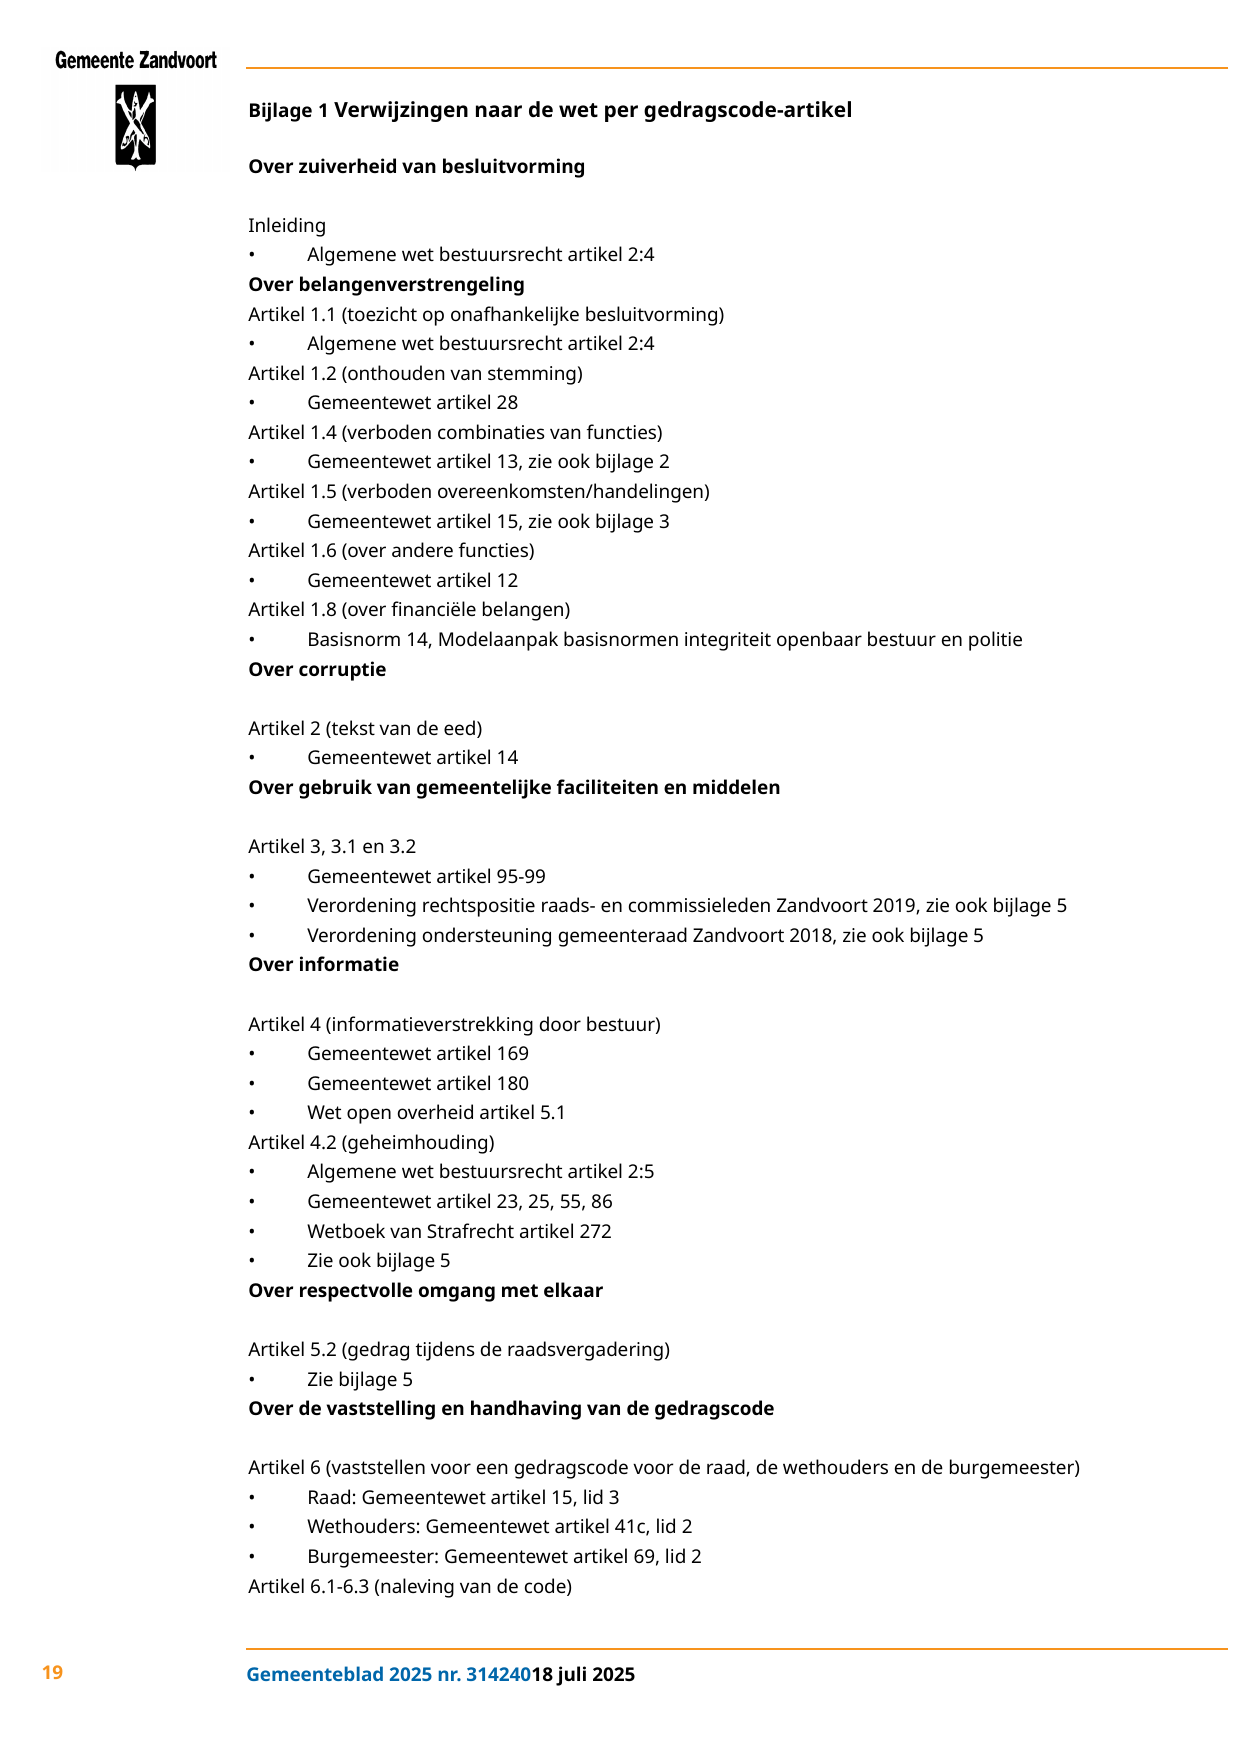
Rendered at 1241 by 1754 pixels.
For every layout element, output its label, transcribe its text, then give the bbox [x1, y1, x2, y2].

list Gemeentewet artikel 169 [248, 1040, 1152, 1066]
list Wetboek van Strafrecht artikel 272 [248, 1218, 1152, 1244]
text Over belangenverstrengeling [248, 271, 1152, 297]
list Basisnorm 14, Modelaanpak basisnormen integriteit openbaar bestuur en politie [248, 626, 1152, 652]
text Over informatie [248, 952, 1152, 977]
list Burgemeester: Gemeentewet artikel 69, lid 2 [248, 1543, 1152, 1569]
text Artikel 1.2 (onthouden van stemming) [248, 360, 1152, 386]
list Zie bijlage 5 [248, 1366, 1152, 1392]
list Algemene wet bestuursrecht artikel 2:4 [248, 242, 1152, 267]
list Algemene wet bestuursrecht artikel 2:5 [248, 1159, 1152, 1184]
text Artikel 3, 3.1 en 3.2 [248, 833, 1152, 859]
list Gemeentewet artikel 180 [248, 1070, 1152, 1096]
list Gemeentewet artikel 13, zie ook bijlage 2 [248, 449, 1152, 474]
list Verordening ondersteuning gemeenteraad Zandvoort 2018, zie ook bijlage 5 [248, 922, 1152, 948]
text Over gebruik van gemeentelijke faciliteiten en middelen [248, 774, 1152, 800]
text Artikel 4.2 (geheimhouding) [248, 1129, 1152, 1155]
list Algemene wet bestuursrecht artikel 2:4 [248, 330, 1152, 356]
picture [41, 47, 231, 172]
list Verordening rechtspositie raads- en commissieleden Zandvoort 2019, zie ook bijlage 5 [248, 892, 1152, 918]
text Bijlage 1 Verwijzingen naar de wet per gedragscode-artikel [248, 95, 1152, 123]
text Artikel 1.5 (verboden overeenkomsten/handelingen) [248, 478, 1152, 504]
text Artikel 6.1-6.3 (naleving van de code) [248, 1573, 1152, 1599]
text Over respectvolle omgang met elkaar [248, 1277, 1152, 1303]
list Wet open overheid artikel 5.1 [248, 1099, 1152, 1125]
text Artikel 1.8 (over financiële belangen) [248, 597, 1152, 622]
list Gemeentewet artikel 23, 25, 55, 86 [248, 1188, 1152, 1214]
text Inleiding [248, 212, 1152, 238]
text Artikel 1.6 (over andere functies) [248, 537, 1152, 563]
list Gemeentewet artikel 95-99 [248, 863, 1152, 889]
list Gemeentewet artikel 12 [248, 567, 1152, 593]
list Gemeentewet artikel 14 [248, 744, 1152, 770]
text Artikel 1.1 (toezicht op onafhankelijke besluitvorming) [248, 301, 1152, 327]
text Artikel 6 (vaststellen voor een gedragscode voor de raad, de wethouders en de burgemeester) [248, 1454, 1152, 1480]
text Artikel 1.4 (verboden combinaties van functies) [248, 419, 1152, 445]
list Wethouders: Gemeentewet artikel 41c, lid 2 [248, 1514, 1152, 1539]
list Raad: Gemeentewet artikel 15, lid 3 [248, 1484, 1152, 1510]
text Over de vaststelling en handhaving van de gedragscode [248, 1395, 1152, 1421]
text Artikel 5.2 (gedrag tijdens de raadsvergadering) [248, 1336, 1152, 1362]
text Over zuiverheid van besluitvorming [248, 153, 1152, 179]
text Over corruptie [248, 656, 1152, 682]
text Artikel 4 (informatieverstrekking door bestuur) [248, 1011, 1152, 1037]
text Artikel 2 (tekst van de eed) [248, 715, 1152, 741]
list Zie ook bijlage 5 [248, 1247, 1152, 1273]
list Gemeentewet artikel 28 [248, 389, 1152, 415]
list Gemeentewet artikel 15, zie ook bijlage 3 [248, 508, 1152, 534]
